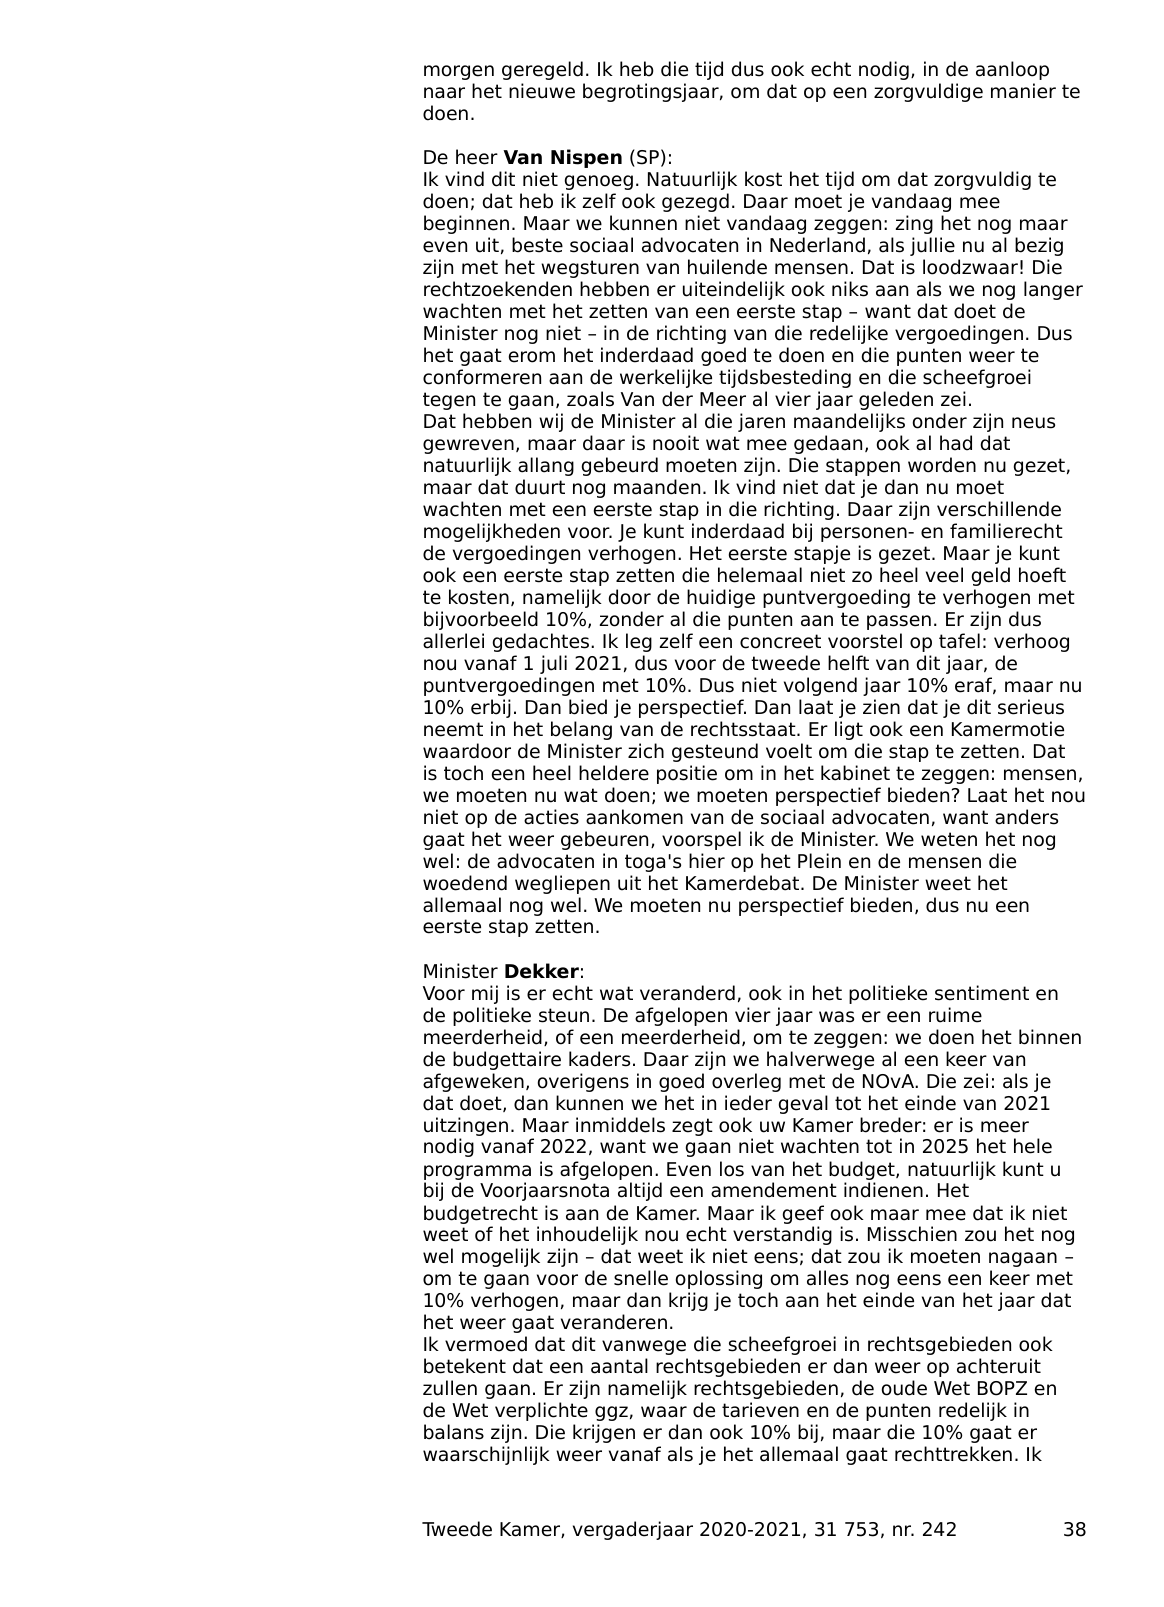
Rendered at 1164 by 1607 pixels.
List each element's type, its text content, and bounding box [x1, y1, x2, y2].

text Dat hebben wij de Minister al die jaren maandelijks onder zijn neus gewreven, maar daar is nooit wat mee gedaan, ook al had dat natuurlijk allang gebeurd moeten zijn. Die stappen worden nu gezet, maar dat duurt nog maanden. Ik vind niet dat je dan nu moet wachten met een eerste stap in die richting. Daar zijn verschillende mogelijkheden voor. Je kunt inderdaad bij personen- en familierecht de vergoedingen verhogen. Het eerste stapje is gezet. Maar je kunt ook een eerste stap zetten die helemaal niet zo heel veel geld hoeft te kosten, namelijk door de huidige puntvergoeding te verhogen met bijvoorbeeld 10%, zonder al die punten aan te passen. Er zijn dus allerlei gedachtes. Ik leg zelf een concreet voorstel op tafel: verhoog nou vanaf 1 juli 2021, dus voor de tweede helft van dit jaar, de puntvergoedingen met 10%. Dus niet volgend jaar 10% eraf, maar nu 10% erbij. Dan bied je perspectief. Dan laat je zien dat je dit serieus neemt in het belang van de rechtsstaat. Er ligt ook een Kamermotie waardoor de Minister zich gesteund voelt om die stap te zetten. Dat is toch een heel heldere positie om in het kabinet te zeggen: mensen, we moeten nu wat doen; we moeten perspectief bieden? Laat het nou niet op de acties aankomen van de sociaal advocaten, want anders gaat het weer gebeuren, voorspel ik de Minister. We weten het nog wel: de advocaten in toga's hier op het Plein en de mensen die woedend wegliepen uit het Kamerdebat. De Minister weet het allemaal nog wel. We moeten nu perspectief bieden, dus nu een eerste stap zetten. [422, 411, 1087, 938]
text De heer Van Nispen (SP): [422, 147, 1087, 169]
text morgen geregeld. Ik heb die tijd dus ook echt nodig, in de aanloop naar het nieuwe begrotingsjaar, om dat op een zorgvuldige manier te doen. [422, 59, 1087, 125]
text Ik vermoed dat dit vanwege die scheefgroei in rechtsgebieden ook betekent dat een aantal rechtsgebieden er dan weer op achteruit zullen gaan. Er zijn namelijk rechtsgebieden, de oude Wet BOPZ en de Wet verplichte ggz, waar de tarieven en de punten redelijk in balans zijn. Die krijgen er dan ook 10% bij, maar die 10% gaat er waarschijnlijk weer vanaf als je het allemaal gaat rechttrekken. Ik [422, 1334, 1087, 1466]
text Ik vind dit niet genoeg. Natuurlijk kost het tijd om dat zorgvuldig te doen; dat heb ik zelf ook gezegd. Daar moet je vandaag mee beginnen. Maar we kunnen niet vandaag zeggen: zing het nog maar even uit, beste sociaal advocaten in Nederland, als jullie nu al bezig zijn met het wegsturen van huilende mensen. Dat is loodzwaar! Die rechtzoekenden hebben er uiteindelijk ook niks aan als we nog langer wachten met het zetten van een eerste stap – want dat doet de Minister nog niet – in de richting van die redelijke vergoedingen. Dus het gaat erom het inderdaad goed te doen en die punten weer te conformeren aan de werkelijke tijdsbesteding en die scheefgroei tegen te gaan, zoals Van der Meer al vier jaar geleden zei. [422, 169, 1087, 411]
text Voor mij is er echt wat veranderd, ook in het politieke sentiment en de politieke steun. De afgelopen vier jaar was er een ruime meerderheid, of een meerderheid, om te zeggen: we doen het binnen de budgettaire kaders. Daar zijn we halverwege al een keer van afgeweken, overigens in goed overleg met de NOvA. Die zei: als je dat doet, dan kunnen we het in ieder geval tot het einde van 2021 uitzingen. Maar inmiddels zegt ook uw Kamer breder: er is meer nodig vanaf 2022, want we gaan niet wachten tot in 2025 het hele programma is afgelopen. Even los van het budget, natuurlijk kunt u bij de Voorjaarsnota altijd een amendement indienen. Het budgetrecht is aan de Kamer. Maar ik geef ook maar mee dat ik niet weet of het inhoudelijk nou echt verstandig is. Misschien zou het nog wel mogelijk zijn – dat weet ik niet eens; dat zou ik moeten nagaan – om te gaan voor de snelle oplossing om alles nog eens een keer met 10% verhogen, maar dan krijg je toch aan het einde van het jaar dat het weer gaat veranderen. [422, 983, 1087, 1334]
text Minister Dekker: [422, 961, 1087, 983]
